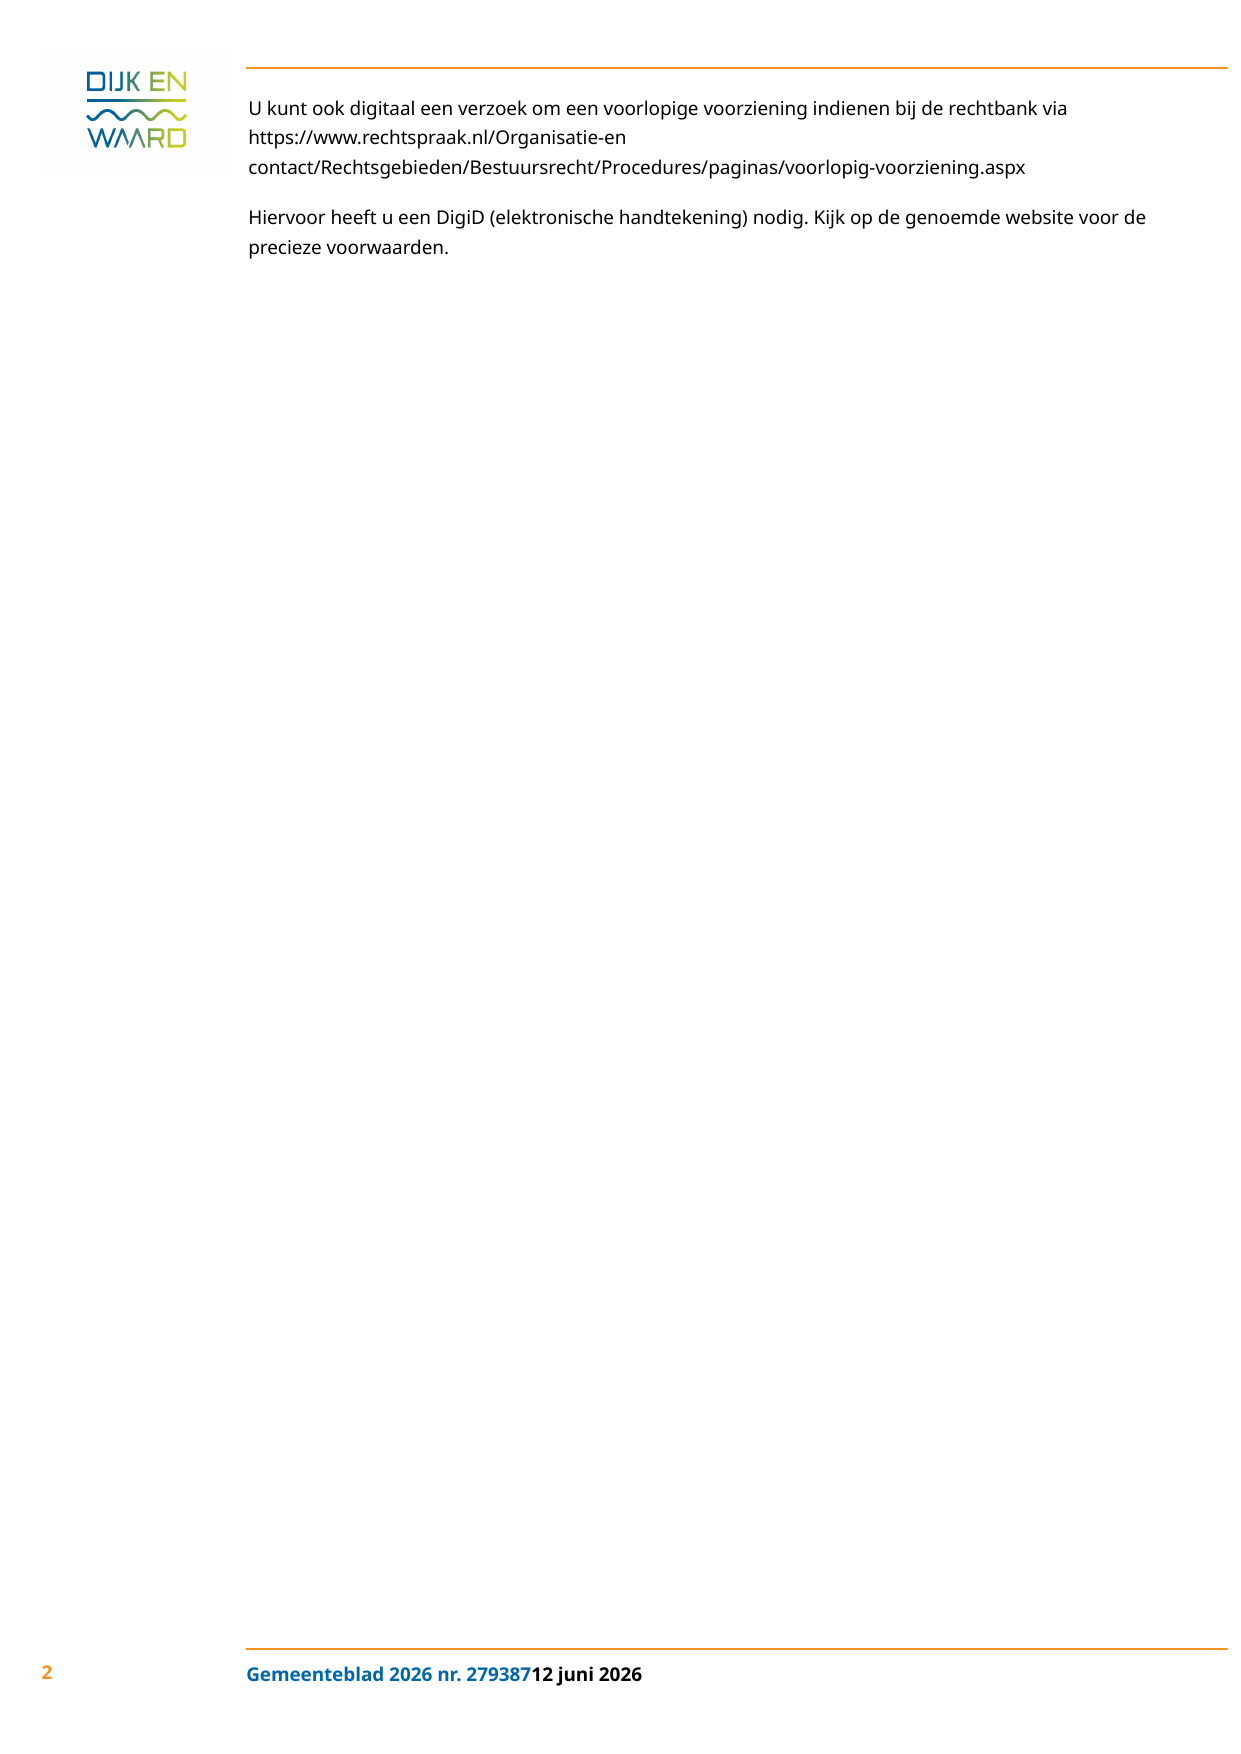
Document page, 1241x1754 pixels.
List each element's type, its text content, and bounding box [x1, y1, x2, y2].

text U kunt ook digitaal een verzoek om een voorlopige voorziening indienen bij de rechtbank via https://www.rechtspraak.nl/Organisatie-en contact/Rechtsgebieden/Bestuursrecht/Procedures/paginas/voorlopig-voorziening.aspx [248, 95, 1152, 180]
picture [41, 47, 231, 172]
text Hiervoor heeft u een DigiD (elektronische handtekening) nodig. Kijk op de genoemde website voor de precieze voorwaarden. [248, 204, 1152, 260]
